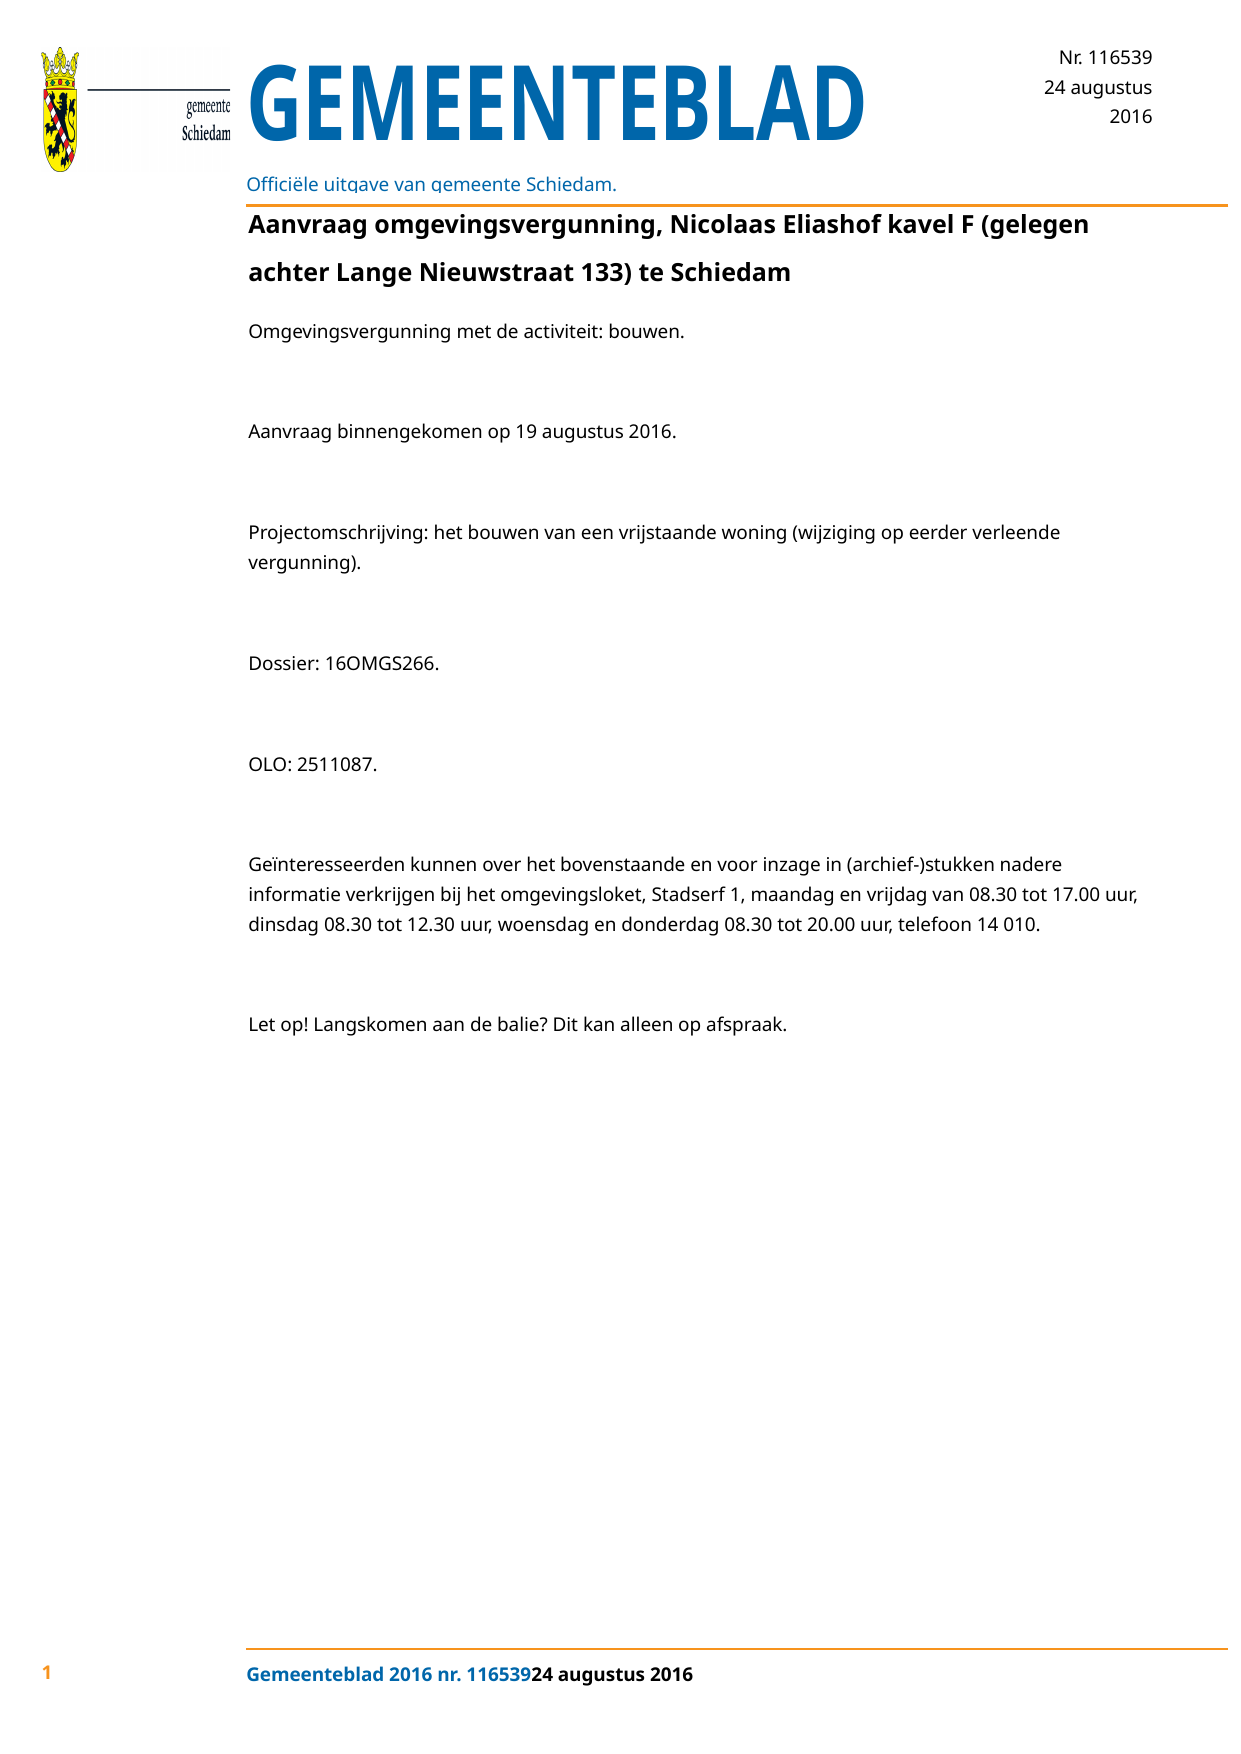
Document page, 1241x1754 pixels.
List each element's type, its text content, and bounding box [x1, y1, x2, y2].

text Projectomschrijving: het bouwen van een vrijstaande woning (wijziging op eerder verleende vergunning). [248, 519, 1152, 575]
text Omgevingsvergunning met de activiteit: bouwen. [248, 318, 1152, 344]
text Let op! Langskomen aan de balie? Dit kan alleen op afspraak. [248, 1012, 1152, 1037]
text Geïnteresseerden kunnen over het bovenstaande en voor inzage in (archief-)stukken nadere informatie verkrijgen bij het omgevingsloket, Stadserf 1, maandag en vrijdag van 08.30 tot 17.00 uur, dinsdag 08.30 tot 12.30 uur, woensdag en donderdag 08.30 tot 20.00 uur, telefoon 14 010. [248, 852, 1152, 937]
text OLO: 2511087. [248, 751, 1152, 777]
picture [41, 47, 231, 172]
text Aanvraag omgevingsvergunning, Nicolaas Eliashof kavel F (gelegen achter Lange Nieuwstraat 133) te Schiedam [248, 207, 1152, 288]
text Dossier: 16OMGS266. [248, 650, 1152, 676]
text Aanvraag binnengekomen op 19 augustus 2016. [248, 419, 1152, 444]
